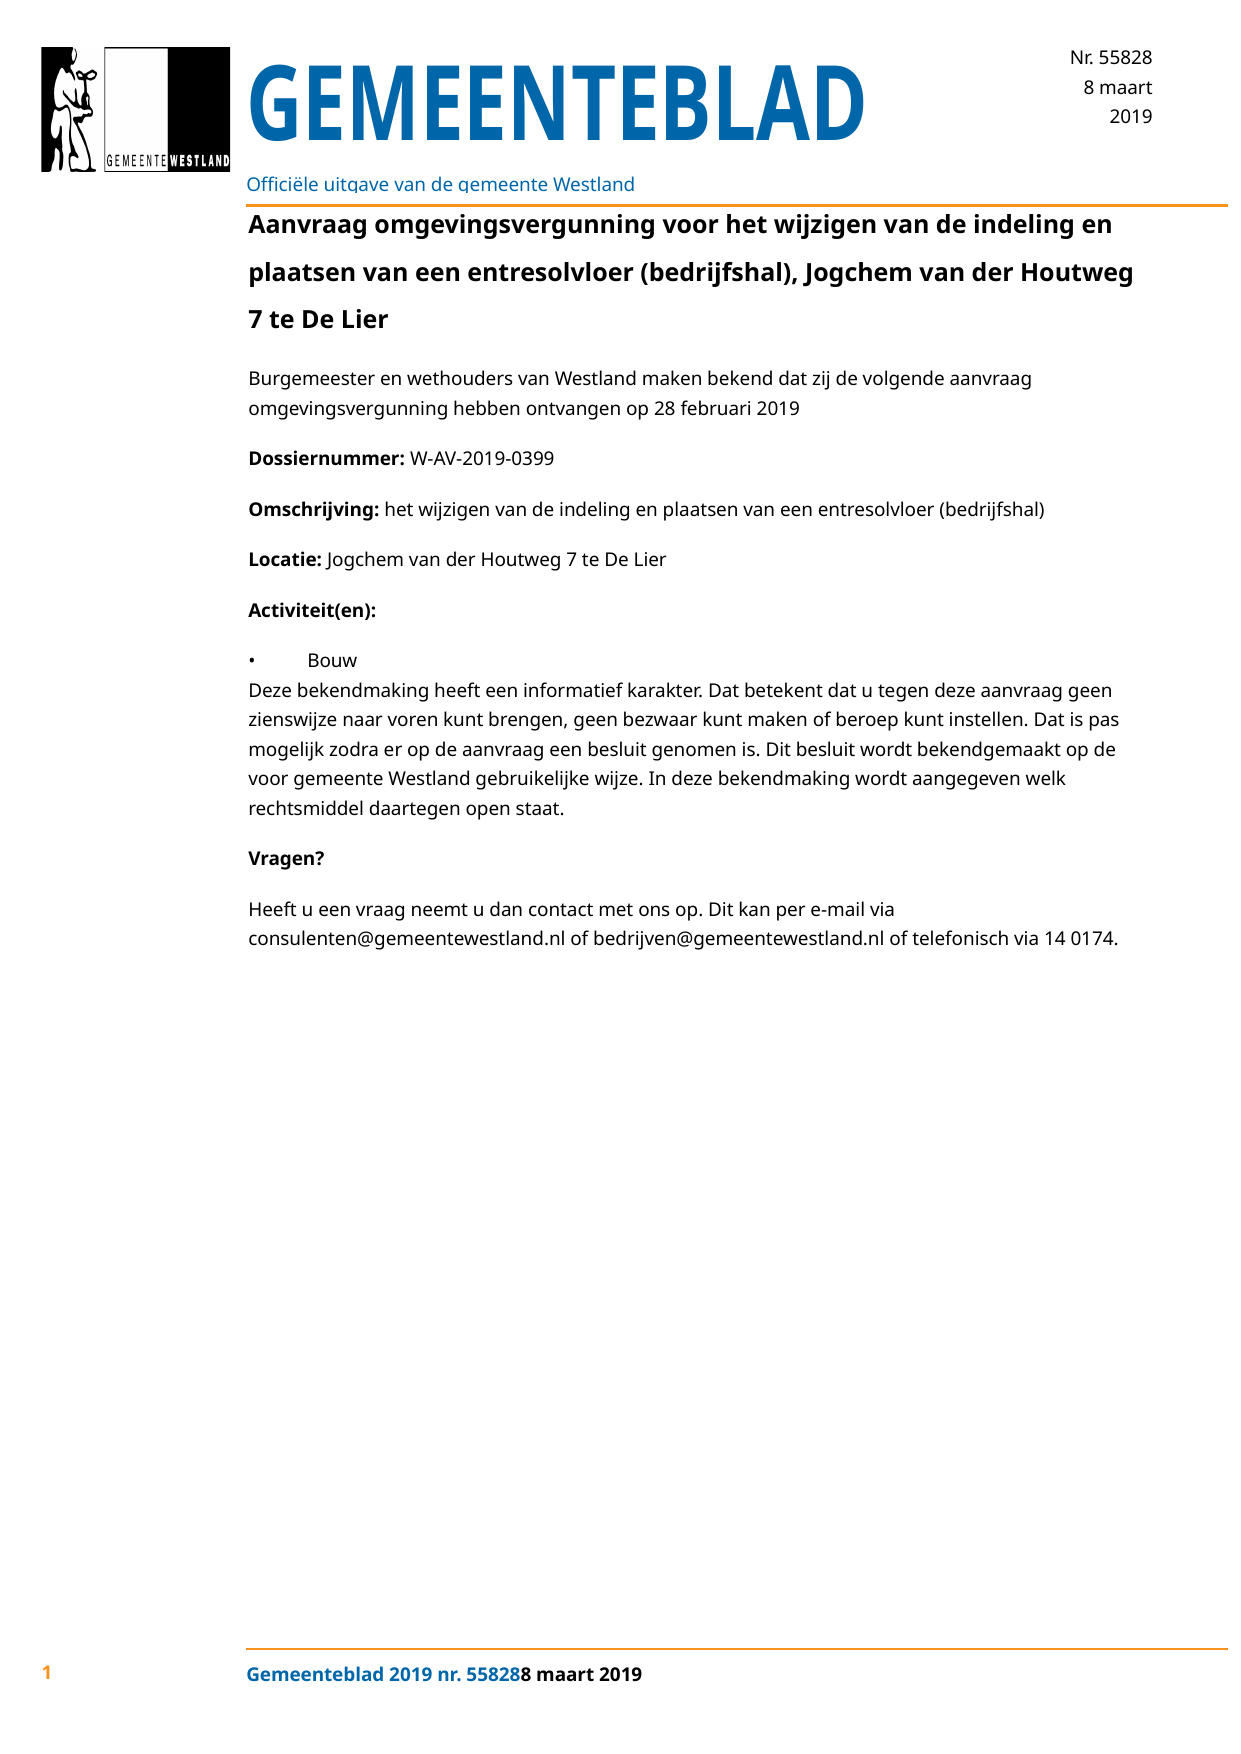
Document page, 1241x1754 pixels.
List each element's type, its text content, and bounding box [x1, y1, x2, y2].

text Burgemeester en wethouders van Westland maken bekend dat zij de volgende aanvraag omgevingsvergunning hebben ontvangen op 28 februari 2019 [248, 366, 1152, 421]
text Heeft u een vraag neemt u dan contact met ons op. Dit kan per e-mail via consulenten@gemeentewestland.nl of bedrijven@gemeentewestland.nl of telefonisch via 14 0174. [248, 896, 1152, 951]
text Deze bekendmaking heeft een informatief karakter. Dat betekent dat u tegen deze aanvraag geen zienswijze naar voren kunt brengen, geen bezwaar kunt maken of beroep kunt instellen. Dat is pas mogelijk zodra er op de aanvraag een besluit genomen is. Dit besluit wordt bekendgemaakt op de voor gemeente Westland gebruikelijke wijze. In deze bekendmaking wordt aangegeven welk rechtsmiddel daartegen open staat. [248, 677, 1152, 821]
text Dossiernummer: W-AV-2019-0399 [248, 446, 1152, 471]
picture [41, 47, 231, 172]
text Aanvraag omgevingsvergunning voor het wijzigen van de indeling en plaatsen van een entresolvloer (bedrijfshal), Jogchem van der Houtweg 7 te De Lier [248, 207, 1152, 336]
text Locatie: Jogchem van der Houtweg 7 te De Lier [248, 546, 1152, 572]
text Vragen? [248, 846, 1152, 871]
text Omschrijving: het wijzigen van de indeling en plaatsen van een entresolvloer (bedrijfshal) [248, 496, 1152, 522]
text Activiteit(en): [248, 597, 1152, 622]
list Bouw [248, 647, 1152, 673]
